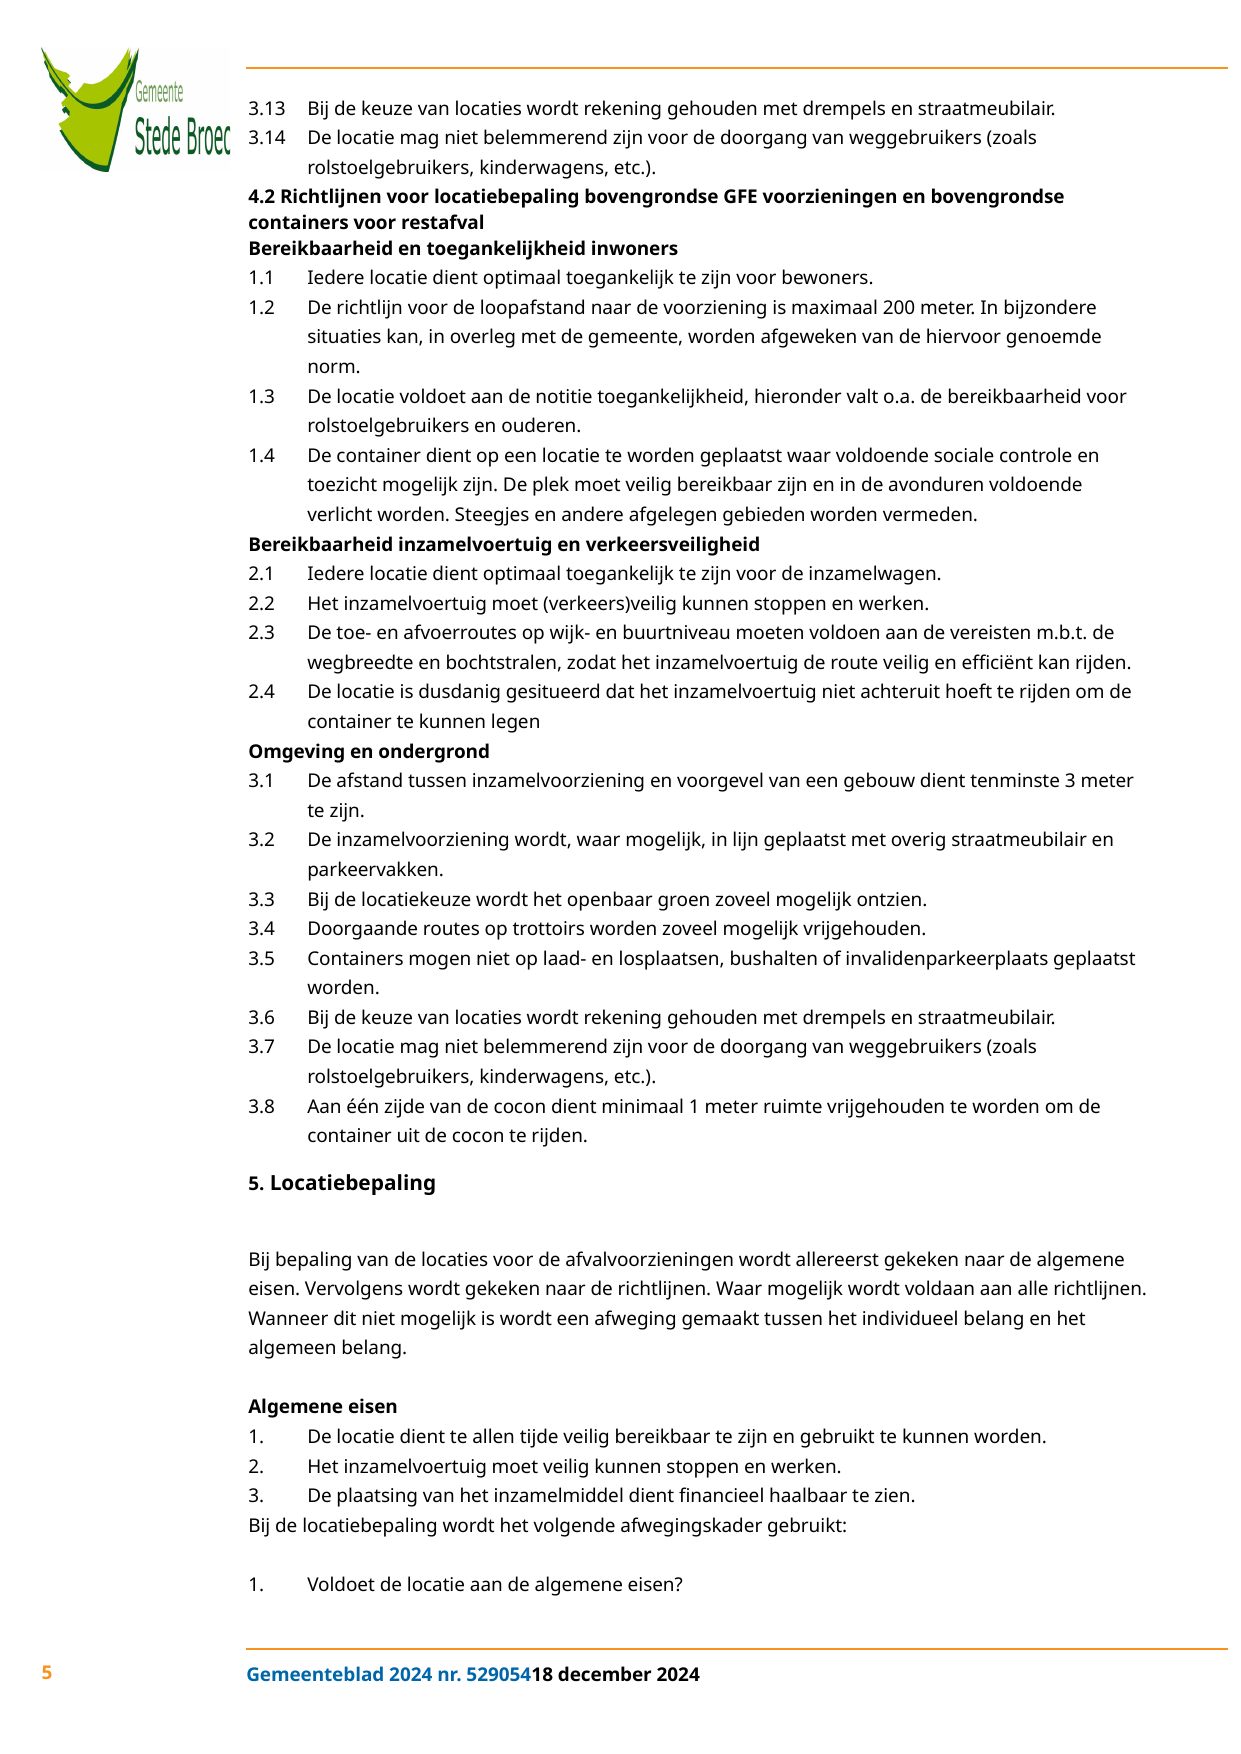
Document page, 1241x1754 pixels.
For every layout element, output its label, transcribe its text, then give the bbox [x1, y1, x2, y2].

picture [41, 47, 231, 172]
list De afstand tussen inzamelvoorziening en voorgevel van een gebouw dient tenminste 3 meter te zijn. [248, 767, 1152, 823]
list Het inzamelvoertuig moet (verkeers)veilig kunnen stoppen en werken. [248, 590, 1152, 616]
list De richtlijn voor de loopafstand naar de voorziening is maximaal 200 meter. In bijzondere situaties kan, in overleg met de gemeente, worden afgeweken van de hiervoor genoemde norm. [248, 294, 1152, 379]
text Algemene eisen [248, 1394, 1152, 1419]
list Aan één zijde van de cocon dient minimaal 1 meter ruimte vrijgehouden te worden om de container uit de cocon te rijden. [248, 1093, 1152, 1148]
text 5. Locatiebepaling [248, 1168, 1152, 1197]
list Voldoet de locatie aan de algemene eisen? [248, 1571, 1152, 1597]
list De inzamelvoorziening wordt, waar mogelijk, in lijn geplaatst met overig straatmeubilair en parkeervakken. [248, 827, 1152, 882]
list Iedere locatie dient optimaal toegankelijk te zijn voor bewoners. [248, 264, 1152, 290]
text 4.2 Richtlijnen voor locatiebepaling bovengrondse GFE voorzieningen en bovengrondse containers voor restafval [248, 183, 1152, 235]
list De plaatsing van het inzamelmiddel dient financieel haalbaar te zien. [248, 1482, 1152, 1508]
list De container dient op een locatie te worden geplaatst waar voldoende sociale controle en toezicht mogelijk zijn. De plek moet veilig bereikbaar zijn en in de avonduren voldoende verlicht worden. Steegjes en andere afgelegen gebieden worden vermeden. [248, 442, 1152, 527]
text Bereikbaarheid inzamelvoertuig en verkeersveiligheid [248, 531, 1152, 557]
text Bij de locatiebepaling wordt het volgende afwegingskader gebruikt: [248, 1512, 1152, 1538]
list Bij de locatiekeuze wordt het openbaar groen zoveel mogelijk ontzien. [248, 886, 1152, 912]
list Bij de keuze van locaties wordt rekening gehouden met drempels en straatmeubilair. [248, 1004, 1152, 1030]
text Omgeving en ondergrond [248, 738, 1152, 764]
list De locatie mag niet belemmerend zijn voor de doorgang van weggebruikers (zoals rolstoelgebruikers, kinderwagens, etc.). [248, 124, 1152, 180]
list De locatie is dusdanig gesitueerd dat het inzamelvoertuig niet achteruit hoeft te rijden om de container te kunnen legen [248, 679, 1152, 734]
list De toe- en afvoerroutes op wijk- en buurtniveau moeten voldoen aan de vereisten m.b.t. de wegbreedte en bochtstralen, zodat het inzamelvoertuig de route veilig en efficiënt kan rijden. [248, 619, 1152, 675]
list De locatie dient te allen tijde veilig bereikbaar te zijn en gebruikt te kunnen worden. [248, 1423, 1152, 1449]
list Bij de keuze van locaties wordt rekening gehouden met drempels en straatmeubilair. [248, 95, 1152, 121]
list Iedere locatie dient optimaal toegankelijk te zijn voor de inzamelwagen. [248, 560, 1152, 586]
list Doorgaande routes op trottoirs worden zoveel mogelijk vrijgehouden. [248, 915, 1152, 941]
list Containers mogen niet op laad- en losplaatsen, bushalten of invalidenparkeerplaats geplaatst worden. [248, 945, 1152, 1000]
list Het inzamelvoertuig moet veilig kunnen stoppen en werken. [248, 1453, 1152, 1479]
list De locatie voldoet aan de notitie toegankelijkheid, hieronder valt o.a. de bereikbaarheid voor rolstoelgebruikers en ouderen. [248, 383, 1152, 438]
text Bereikbaarheid en toegankelijkheid inwoners [248, 235, 1152, 261]
list De locatie mag niet belemmerend zijn voor de doorgang van weggebruikers (zoals rolstoelgebruikers, kinderwagens, etc.). [248, 1034, 1152, 1089]
text Bij bepaling van de locaties voor de afvalvoorzieningen wordt allereerst gekeken naar de algemene eisen. Vervolgens wordt gekeken naar de richtlijnen. Waar mogelijk wordt voldaan aan alle richtlijnen. Wanneer dit niet mogelijk is wordt een afweging gemaakt tussen het individueel belang en het algemeen belang. [248, 1246, 1152, 1360]
